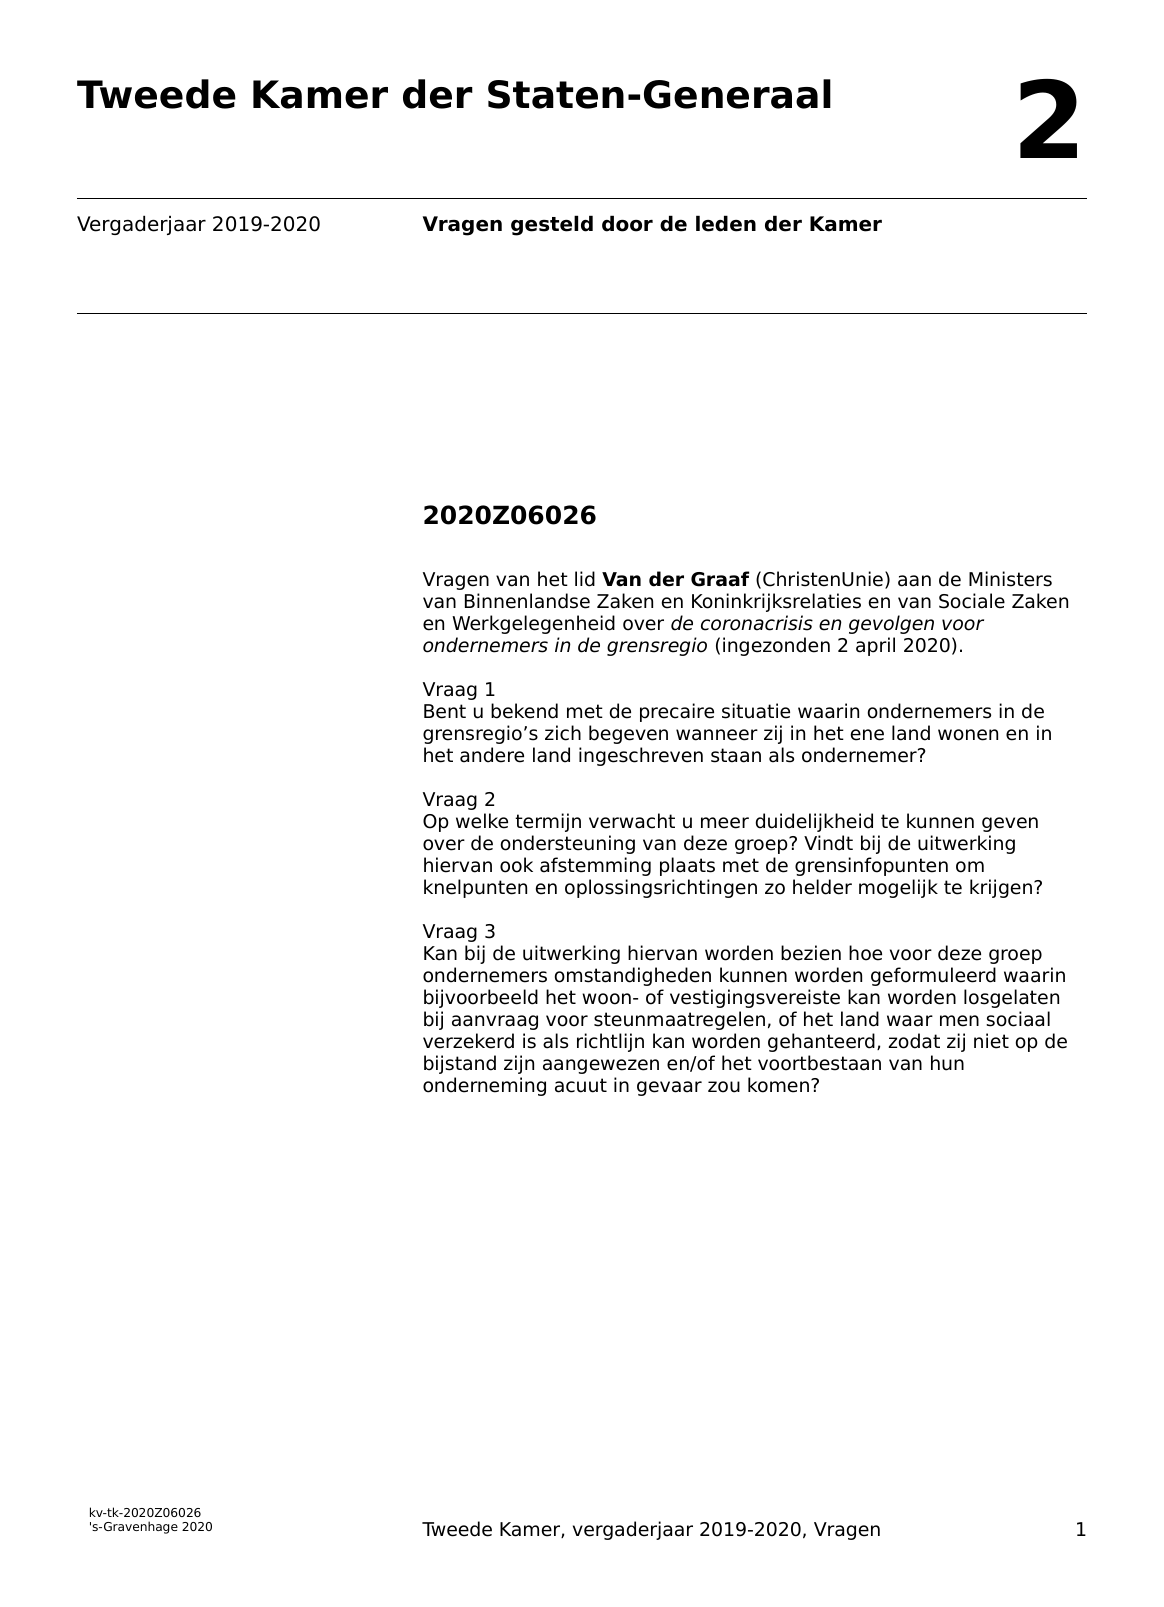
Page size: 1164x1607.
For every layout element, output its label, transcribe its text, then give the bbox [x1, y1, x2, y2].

text Kan bij de uitwerking hiervan worden bezien hoe voor deze groep ondernemers omstandigheden kunnen worden geformuleerd waarin bijvoorbeeld het woon- of vestigingsvereiste kan worden losgelaten bij aanvraag voor steunmaatregelen, of het land waar men sociaal verzekerd is als richtlijn kan worden gehanteerd, zodat zij niet op de bijstand zijn aangewezen en/of het voortbestaan van hun onderneming acuut in gevaar zou komen? [422, 943, 1087, 1097]
text Op welke termijn verwacht u meer duidelijkheid te kunnen geven over de ondersteuning van deze groep? Vindt bij de uitwerking hiervan ook afstemming plaats met de grensinfopunten om knelpunten en oplossingsrichtingen zo helder mogelijk te krijgen? [422, 811, 1087, 899]
text kv-tk-2020Z06026 [88, 1506, 323, 1520]
text 's-Gravenhage 2020 [88, 1520, 323, 1534]
table_cell Vragen gesteld door de leden der Kamer [422, 199, 1087, 313]
text Vragen van het lid Van der Graaf (ChristenUnie) aan de Ministers van Binnenlandse Zaken en Koninkrijksrelaties en van Sociale Zaken en Werkgelegenheid over de coronacrisis en gevolgen voor ondernemers in de grensregio (ingezonden 2 april 2020). [422, 569, 1087, 657]
text Vraag 2 [422, 789, 1087, 811]
text 2020Z06026 [422, 501, 1087, 531]
text Vraag 3 [422, 921, 1087, 943]
text Bent u bekend met de precaire situatie waarin ondernemers in de grensregio’s zich begeven wanneer zij in het ene land wonen en in het andere land ingeschreven staan als ondernemer? [422, 701, 1087, 767]
table_header Tweede Kamer der Staten-Generaal [77, 59, 886, 198]
table_header 2 [886, 59, 1087, 198]
table_cell Vergaderjaar 2019-2020 [77, 199, 422, 313]
text Vraag 1 [422, 679, 1087, 701]
